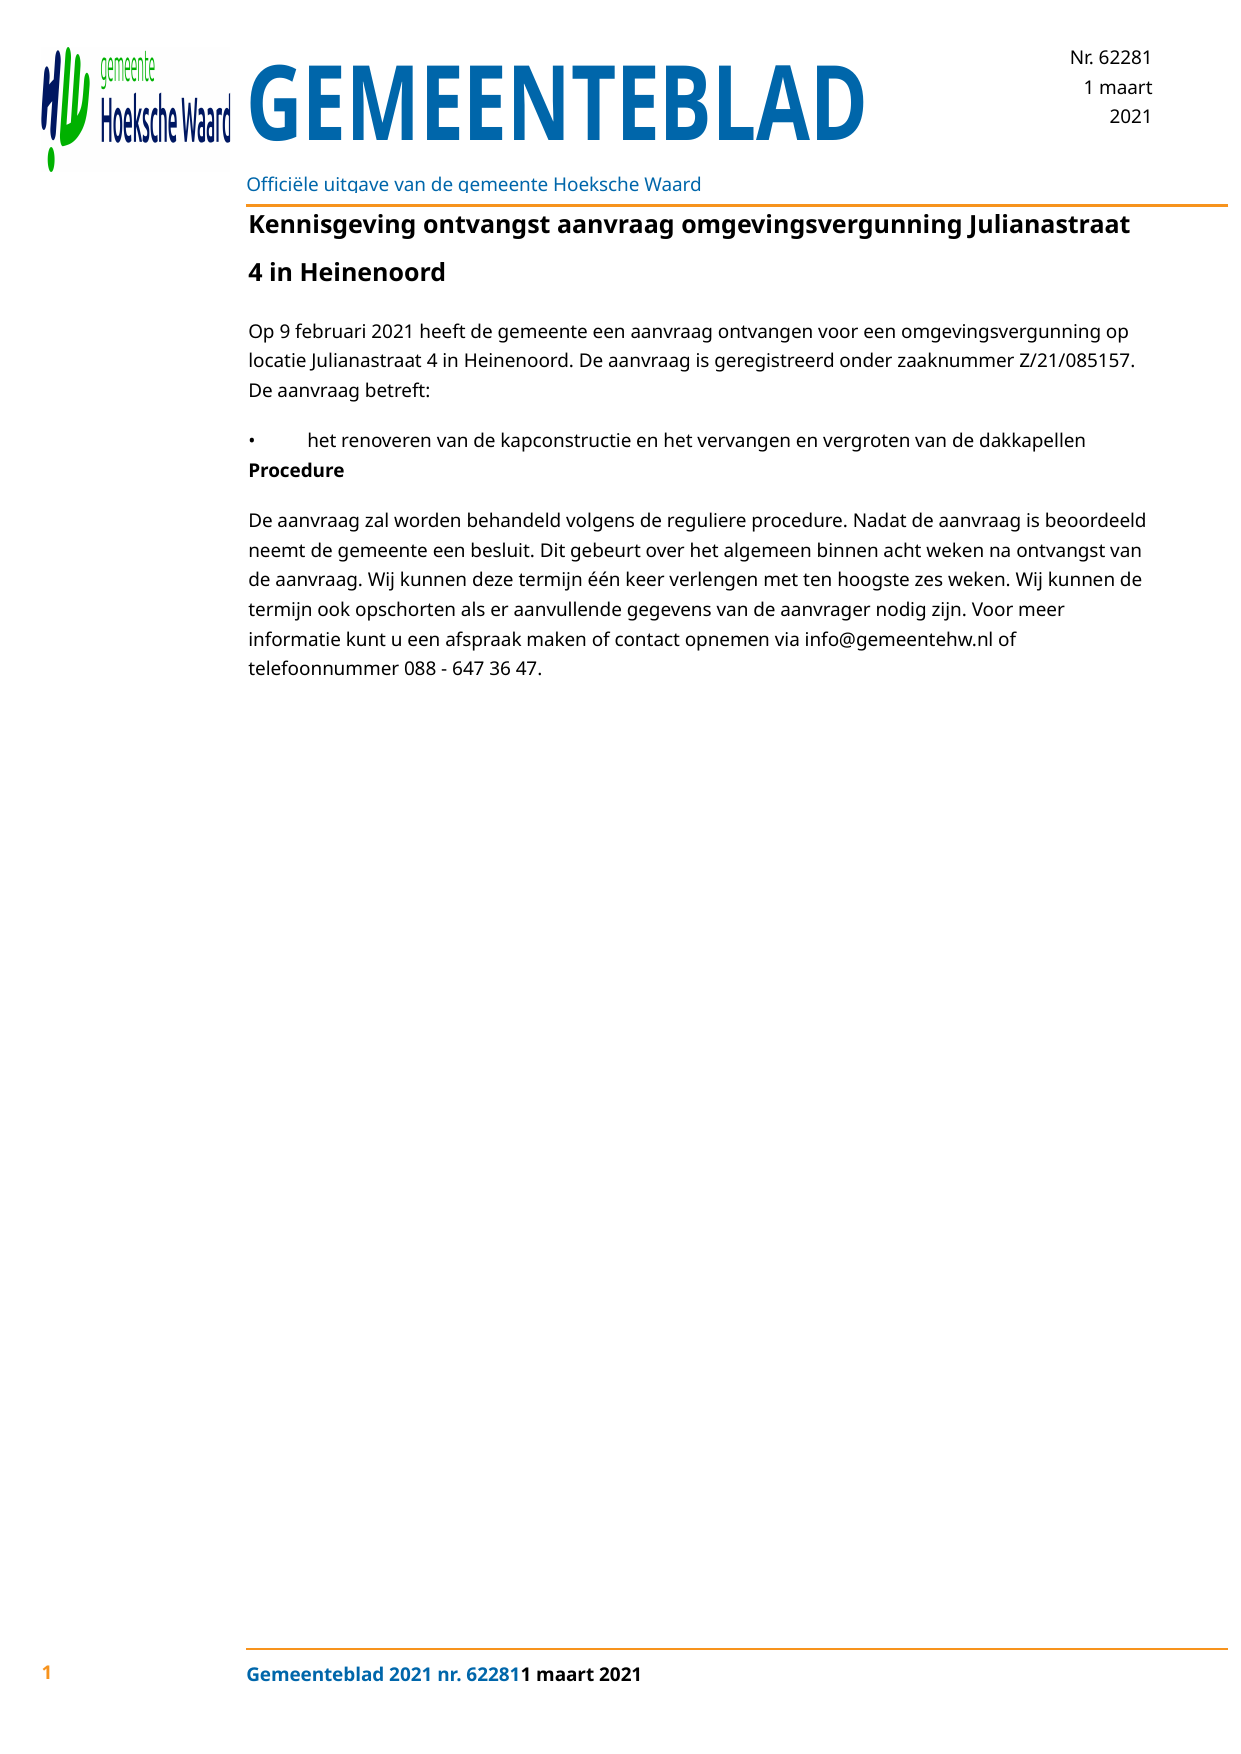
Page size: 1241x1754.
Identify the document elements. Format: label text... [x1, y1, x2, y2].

text Op 9 februari 2021 heeft de gemeente een aanvraag ontvangen voor een omgevingsvergunning op locatie Julianastraat 4 in Heinenoord. De aanvraag is geregistreerd onder zaaknummer Z/21/085157. De aanvraag betreft: [248, 318, 1152, 403]
picture [41, 47, 231, 172]
text De aanvraag zal worden behandeld volgens de reguliere procedure. Nadat de aanvraag is beoordeeld neemt de gemeente een besluit. Dit gebeurt over het algemeen binnen acht weken na ontvangst van de aanvraag. Wij kunnen deze termijn één keer verlengen met ten hoogste zes weken. Wij kunnen de termijn ook opschorten als er aanvullende gegevens van de aanvrager nodig zijn. Voor meer informatie kunt u een afspraak maken of contact opnemen via info@gemeentehw.nl of telefoonnummer 088 - 647 36 47. [248, 507, 1152, 681]
text Procedure [248, 457, 1152, 483]
list het renoveren van de kapconstructie en het vervangen en vergroten van de dakkapellen [248, 427, 1152, 453]
text Kennisgeving ontvangst aanvraag omgevingsvergunning Julianastraat 4 in Heinenoord [248, 207, 1152, 288]
